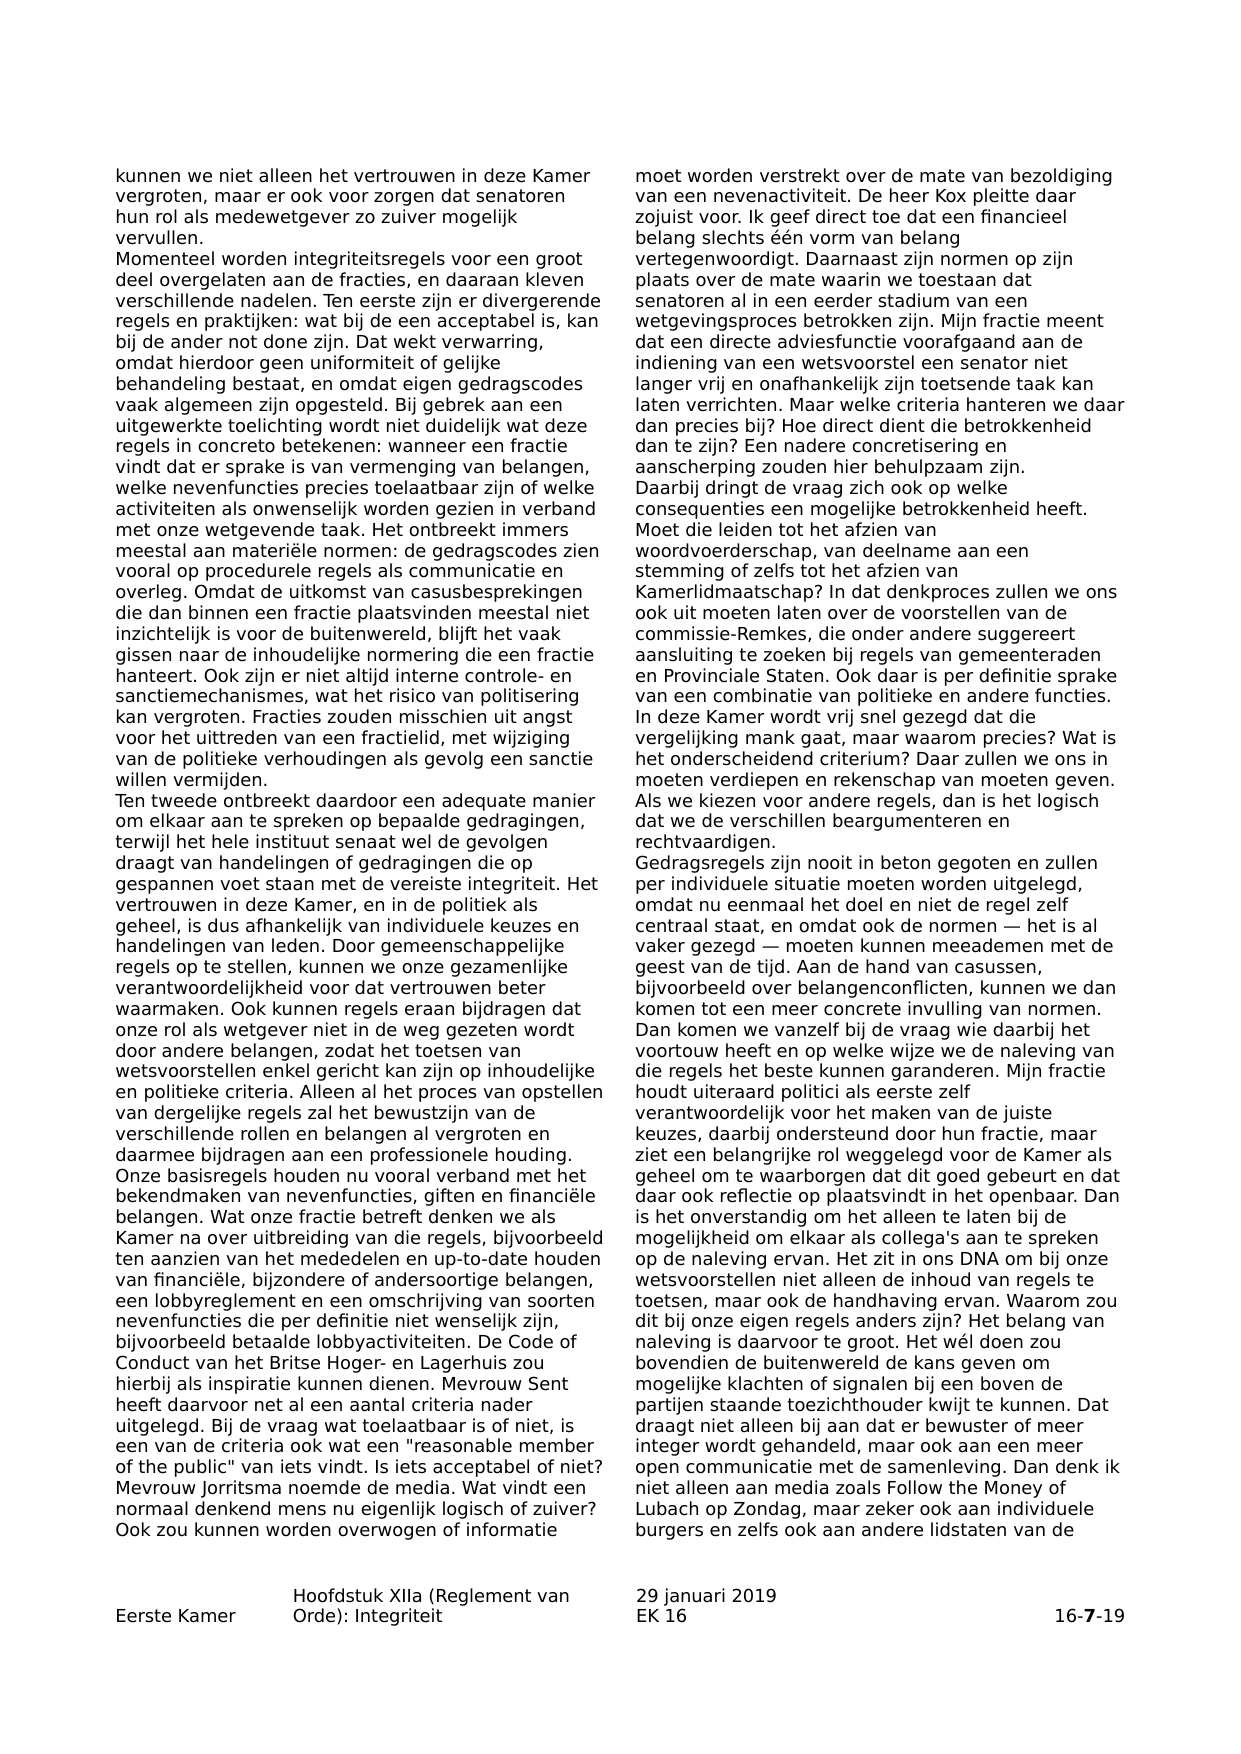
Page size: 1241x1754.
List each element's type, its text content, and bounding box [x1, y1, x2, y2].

text Ten tweede ontbreekt daardoor een adequate manier om elkaar aan te spreken op bepaalde gedragingen, terwijl het hele instituut senaat wel de gevolgen draagt van handelingen of gedragingen die op gespannen voet staan met de vereiste integriteit. Het vertrouwen in deze Kamer, en in de politiek als geheel, is dus afhankelijk van individuele keuzes en handelingen van leden. Door gemeenschappelijke regels op te stellen, kunnen we onze gezamenlijke verantwoordelijkheid voor dat vertrouwen beter waarmaken. Ook kunnen regels eraan bijdragen dat onze rol als wetgever niet in de weg gezeten wordt door andere belangen, zodat het toetsen van wetsvoorstellen enkel gericht kan zijn op inhoudelijke en politieke criteria. Alleen al het proces van opstellen van dergelijke regels zal het bewustzijn van de verschillende rollen en belangen al vergroten en daarmee bijdragen aan een professionele houding. [115, 790, 605, 1165]
text Ook zou kunnen worden overwogen of informatie [115, 1519, 605, 1540]
text Onze basisregels houden nu vooral verband met het bekendmaken van nevenfuncties, giften en financiële belangen. Wat onze fractie betreft denken we als Kamer na over uitbreiding van die regels, bijvoorbeeld ten aanzien van het mededelen en up-to-date houden van financiële, bijzondere of andersoortige belangen, een lobbyreglement en een omschrijving van soorten nevenfuncties die per definitie niet wenselijk zijn, bijvoorbeeld betaalde lobbyactiviteiten. De Code of Conduct van het Britse Hoger- en Lagerhuis zou hierbij als inspiratie kunnen dienen. Mevrouw Sent heeft daarvoor net al een aantal criteria nader uitgelegd. Bij de vraag wat toelaatbaar is of niet, is een van de criteria ook wat een "reasonable member of the public" van iets vindt. Is iets acceptabel of niet? Mevrouw Jorritsma noemde de media. Wat vindt een normaal denkend mens nu eigenlijk logisch of zuiver? [115, 1165, 605, 1519]
text Momenteel worden integriteitsregels voor een groot deel overgelaten aan de fracties, en daaraan kleven verschillende nadelen. Ten eerste zijn er divergerende regels en praktijken: wat bij de een acceptabel is, kan bij de ander not done zijn. Dat wekt verwarring, omdat hierdoor geen uniformiteit of gelijke behandeling bestaat, en omdat eigen gedragscodes vaak algemeen zijn opgesteld. Bij gebrek aan een uitgewerkte toelichting wordt niet duidelijk wat deze regels in concreto betekenen: wanneer een fractie vindt dat er sprake is van vermenging van belangen, welke nevenfuncties precies toelaatbaar zijn of welke activiteiten als onwenselijk worden gezien in verband met onze wetgevende taak. Het ontbreekt immers meestal aan materiële normen: de gedragscodes zien vooral op procedurele regels als communicatie en overleg. Omdat de uitkomst van casusbesprekingen die dan binnen een fractie plaatsvinden meestal niet inzichtelijk is voor de buitenwereld, blijft het vaak gissen naar de inhoudelijke normering die een fractie hanteert. Ook zijn er niet altijd interne controle- en sanctiemechanismes, wat het risico van politisering kan vergroten. Fracties zouden misschien uit angst voor het uittreden van een fractielid, met wijziging van de politieke verhoudingen als gevolg een sanctie willen vermijden. [115, 249, 605, 790]
text Gedragsregels zijn nooit in beton gegoten en zullen per individuele situatie moeten worden uitgelegd, omdat nu eenmaal het doel en niet de regel zelf centraal staat, en omdat ook de normen — het is al vaker gezegd — moeten kunnen meeademen met de geest van de tijd. Aan de hand van casussen, bijvoorbeeld over belangenconflicten, kunnen we dan komen tot een meer concrete invulling van normen. [635, 853, 1125, 1019]
text kunnen we niet alleen het vertrouwen in deze Kamer vergroten, maar er ook voor zorgen dat senatoren hun rol als medewetgever zo zuiver mogelijk vervullen. [115, 165, 605, 249]
text Dan komen we vanzelf bij de vraag wie daarbij het voortouw heeft en op welke wijze we de naleving van die regels het beste kunnen garanderen. Mijn fractie houdt uiteraard politici als eerste zelf verantwoordelijk voor het maken van de juiste keuzes, daarbij ondersteund door hun fractie, maar ziet een belangrijke rol weggelegd voor de Kamer als geheel om te waarborgen dat dit goed gebeurt en dat daar ook reflectie op plaatsvindt in het openbaar. Dan is het onverstandig om het alleen te laten bij de mogelijkheid om elkaar als collega's aan te spreken op de naleving ervan. Het zit in ons DNA om bij onze wetsvoorstellen niet alleen de inhoud van regels te toetsen, maar ook de handhaving ervan. Waarom zou dit bij onze eigen regels anders zijn? Het belang van naleving is daarvoor te groot. Het wél doen zou bovendien de buitenwereld de kans geven om mogelijke klachten of signalen bij een boven de partijen staande toezichthouder kwijt te kunnen. Dat draagt niet alleen bij aan dat er bewuster of meer integer wordt gehandeld, maar ook aan een meer open communicatie met de samenleving. Dan denk ik niet alleen aan media zoals Follow the Money of Lubach op Zondag, maar zeker ook aan individuele burgers en zelfs ook aan andere lidstaten van de [635, 1019, 1125, 1540]
text moet worden verstrekt over de mate van bezoldiging van een nevenactiviteit. De heer Kox pleitte daar zojuist voor. Ik geef direct toe dat een financieel belang slechts één vorm van belang vertegenwoordigt. Daarnaast zijn normen op zijn plaats over de mate waarin we toestaan dat senatoren al in een eerder stadium van een wetgevingsproces betrokken zijn. Mijn fractie meent dat een directe adviesfunctie voorafgaand aan de indiening van een wetsvoorstel een senator niet langer vrij en onafhankelijk zijn toetsende taak kan laten verrichten. Maar welke criteria hanteren we daar dan precies bij? Hoe direct dient die betrokkenheid dan te zijn? Een nadere concretisering en aanscherping zouden hier behulpzaam zijn. [635, 165, 1125, 478]
text Daarbij dringt de vraag zich ook op welke consequenties een mogelijke betrokkenheid heeft. Moet die leiden tot het afzien van woordvoerderschap, van deelname aan een stemming of zelfs tot het afzien van Kamerlidmaatschap? In dat denkproces zullen we ons ook uit moeten laten over de voorstellen van de commissie-Remkes, die onder andere suggereert aansluiting te zoeken bij regels van gemeenteraden en Provinciale Staten. Ook daar is per definitie sprake van een combinatie van politieke en andere functies. In deze Kamer wordt vrij snel gezegd dat die vergelijking mank gaat, maar waarom precies? Wat is het onderscheidend criterium? Daar zullen we ons in moeten verdiepen en rekenschap van moeten geven. Als we kiezen voor andere regels, dan is het logisch dat we de verschillen beargumenteren en rechtvaardigen. [635, 478, 1125, 853]
